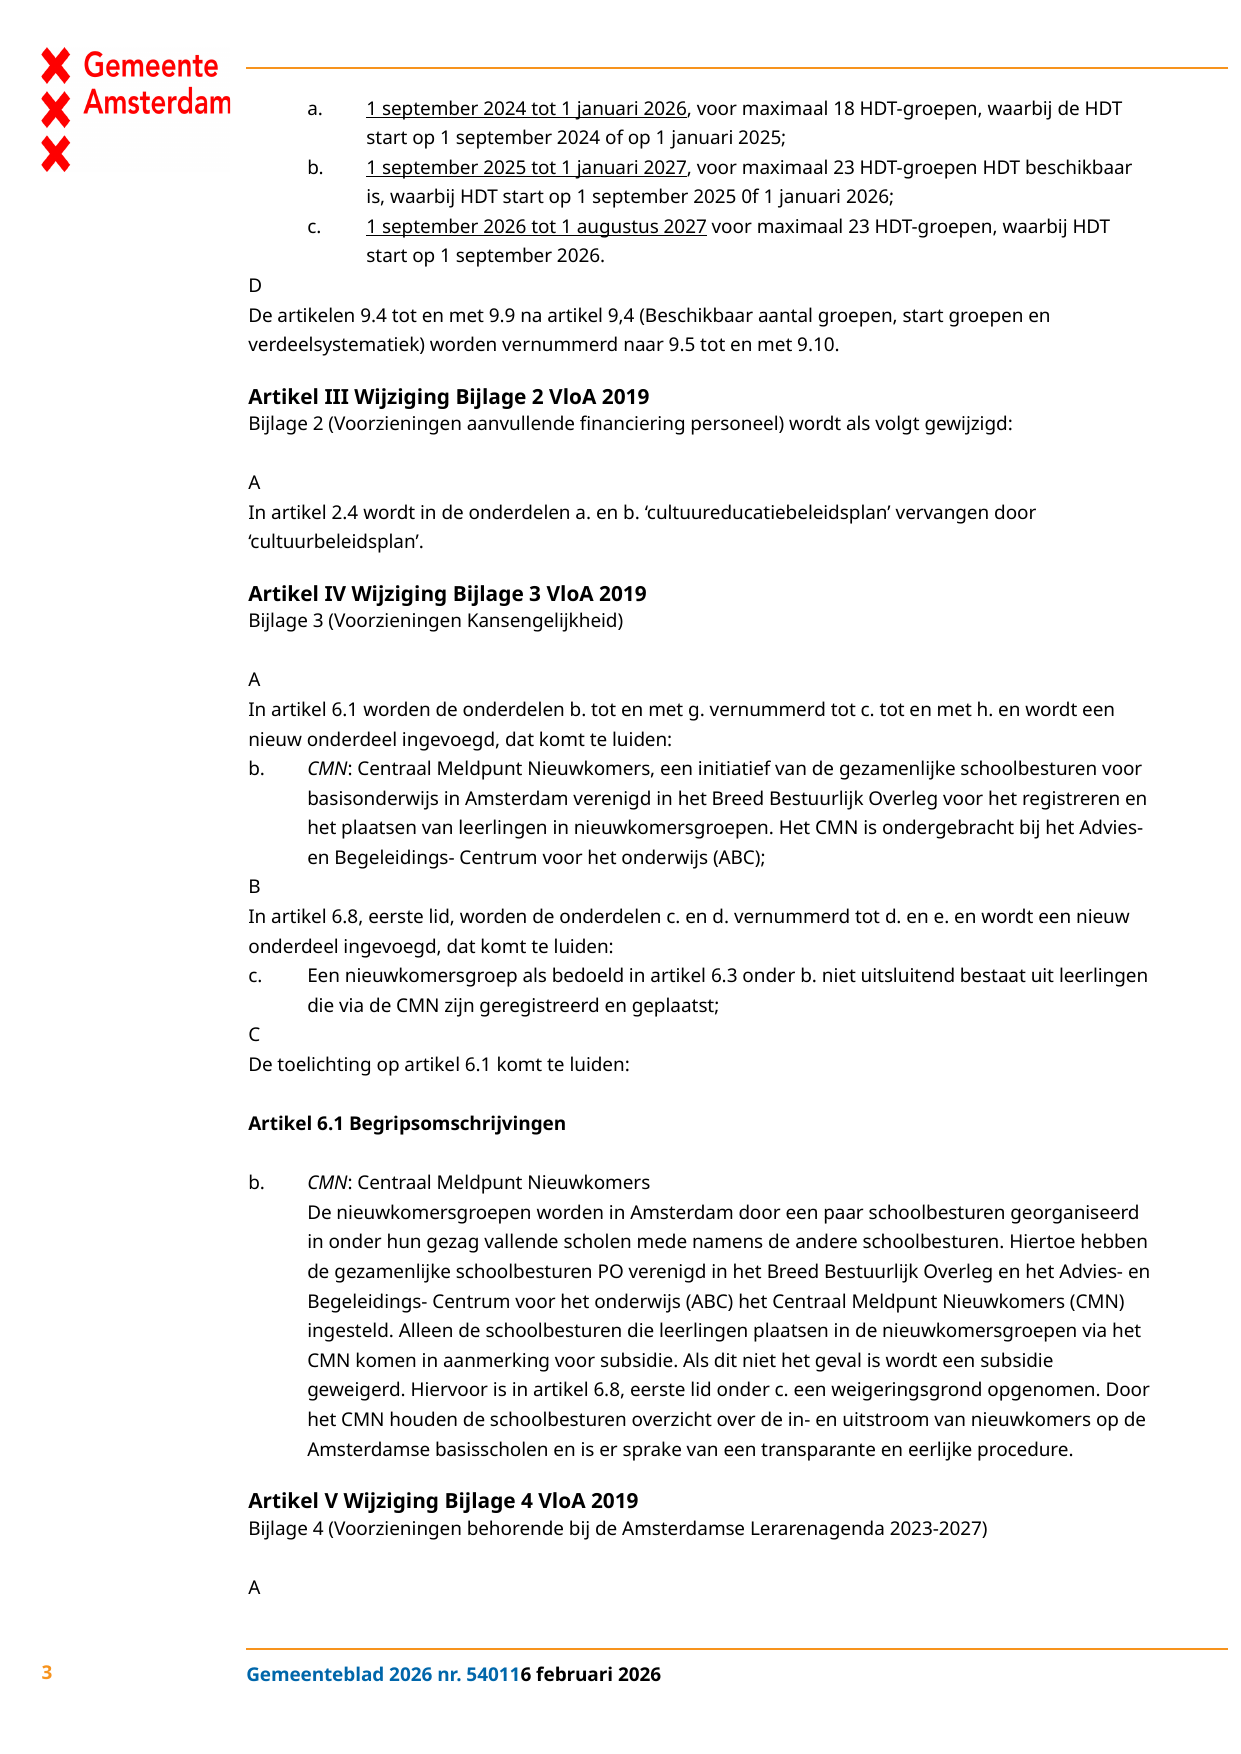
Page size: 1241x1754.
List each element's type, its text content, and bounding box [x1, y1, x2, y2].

list De nieuwkomersgroepen worden in Amsterdam door een paar schoolbesturen georganiseerd in onder hun gezag vallende scholen mede namens de andere schoolbesturen. Hiertoe hebben de gezamenlijke schoolbesturen PO verenigd in het Breed Bestuurlijk Overleg en het Advies- en Begeleidings- Centrum voor het onderwijs (ABC) het Centraal Meldpunt Nieuwkomers (CMN) ingesteld. Alleen de schoolbesturen die leerlingen plaatsen in de nieuwkomersgroepen via het CMN komen in aanmerking voor subsidie. Als dit niet het geval is wordt een subsidie geweigerd. Hiervoor is in artikel 6.8, eerste lid onder c. een weigeringsgrond opgenomen. Door het CMN houden de schoolbesturen overzicht over de in- en uitstroom van nieuwkomers op de Amsterdamse basisscholen en is er sprake van een transparante en eerlijke procedure. [248, 1199, 1152, 1462]
text Artikel V Wijziging Bijlage 4 VloA 2019 [248, 1486, 1152, 1515]
text D [248, 272, 1152, 298]
text De artikelen 9.4 tot en met 9.9 na artikel 9,4 (Beschikbaar aantal groepen, start groepen en verdeelsystematiek) worden vernummerd naar 9.5 tot en met 9.10. [248, 302, 1152, 357]
text B [248, 874, 1152, 899]
list 1 september 2024 tot 1 januari 2026, voor maximaal 18 HDT-groepen, waarbij de HDT start op 1 september 2024 of op 1 januari 2025; [307, 95, 1152, 150]
text In artikel 6.1 worden de onderdelen b. tot en met g. vernummerd tot c. tot en met h. en wordt een nieuw onderdeel ingevoegd, dat komt te luiden: [248, 696, 1152, 752]
picture [41, 47, 231, 172]
list 1 september 2026 tot 1 augustus 2027 voor maximaal 23 HDT-groepen, waarbij HDT start op 1 september 2026. [307, 213, 1152, 268]
text C [248, 1022, 1152, 1047]
text Bijlage 4 (Voorzieningen behorende bij de Amsterdamse Lerarenagenda 2023-2027) [248, 1515, 1152, 1540]
list Een nieuwkomersgroep als bedoeld in artikel 6.3 onder b. niet uitsluitend bestaat uit leerlingen die via de CMN zijn geregistreerd en geplaatst; [248, 962, 1152, 1018]
text Bijlage 3 (Voorzieningen Kansengelijkheid) [248, 607, 1152, 633]
text Artikel IV Wijziging Bijlage 3 VloA 2019 [248, 579, 1152, 607]
text Bijlage 2 (Voorzieningen aanvullende financiering personeel) wordt als volgt gewijzigd: [248, 410, 1152, 436]
text De toelichting op artikel 6.1 komt te luiden: [248, 1051, 1152, 1077]
text A [248, 1574, 1152, 1599]
text A [248, 667, 1152, 692]
text In artikel 6.8, eerste lid, worden de onderdelen c. en d. vernummerd tot d. en e. en wordt een nieuw onderdeel ingevoegd, dat komt te luiden: [248, 903, 1152, 959]
text In artikel 2.4 wordt in de onderdelen a. en b. ‘cultuureducatiebeleidsplan’ vervangen door ‘cultuurbeleidsplan’. [248, 499, 1152, 554]
list CMN: Centraal Meldpunt Nieuwkomers [248, 1169, 1152, 1195]
text Artikel III Wijziging Bijlage 2 VloA 2019 [248, 382, 1152, 410]
list CMN: Centraal Meldpunt Nieuwkomers, een initiatief van de gezamenlijke schoolbesturen voor basisonderwijs in Amsterdam verenigd in het Breed Bestuurlijk Overleg voor het registreren en het plaatsen van leerlingen in nieuwkomersgroepen. Het CMN is ondergebracht bij het Advies- en Begeleidings- Centrum voor het onderwijs (ABC); [248, 755, 1152, 870]
text A [248, 469, 1152, 495]
text Artikel 6.1 Begripsomschrijvingen [248, 1110, 1152, 1136]
list 1 september 2025 tot 1 januari 2027, voor maximaal 23 HDT-groepen HDT beschikbaar is, waarbij HDT start op 1 september 2025 0f 1 januari 2026; [307, 154, 1152, 209]
